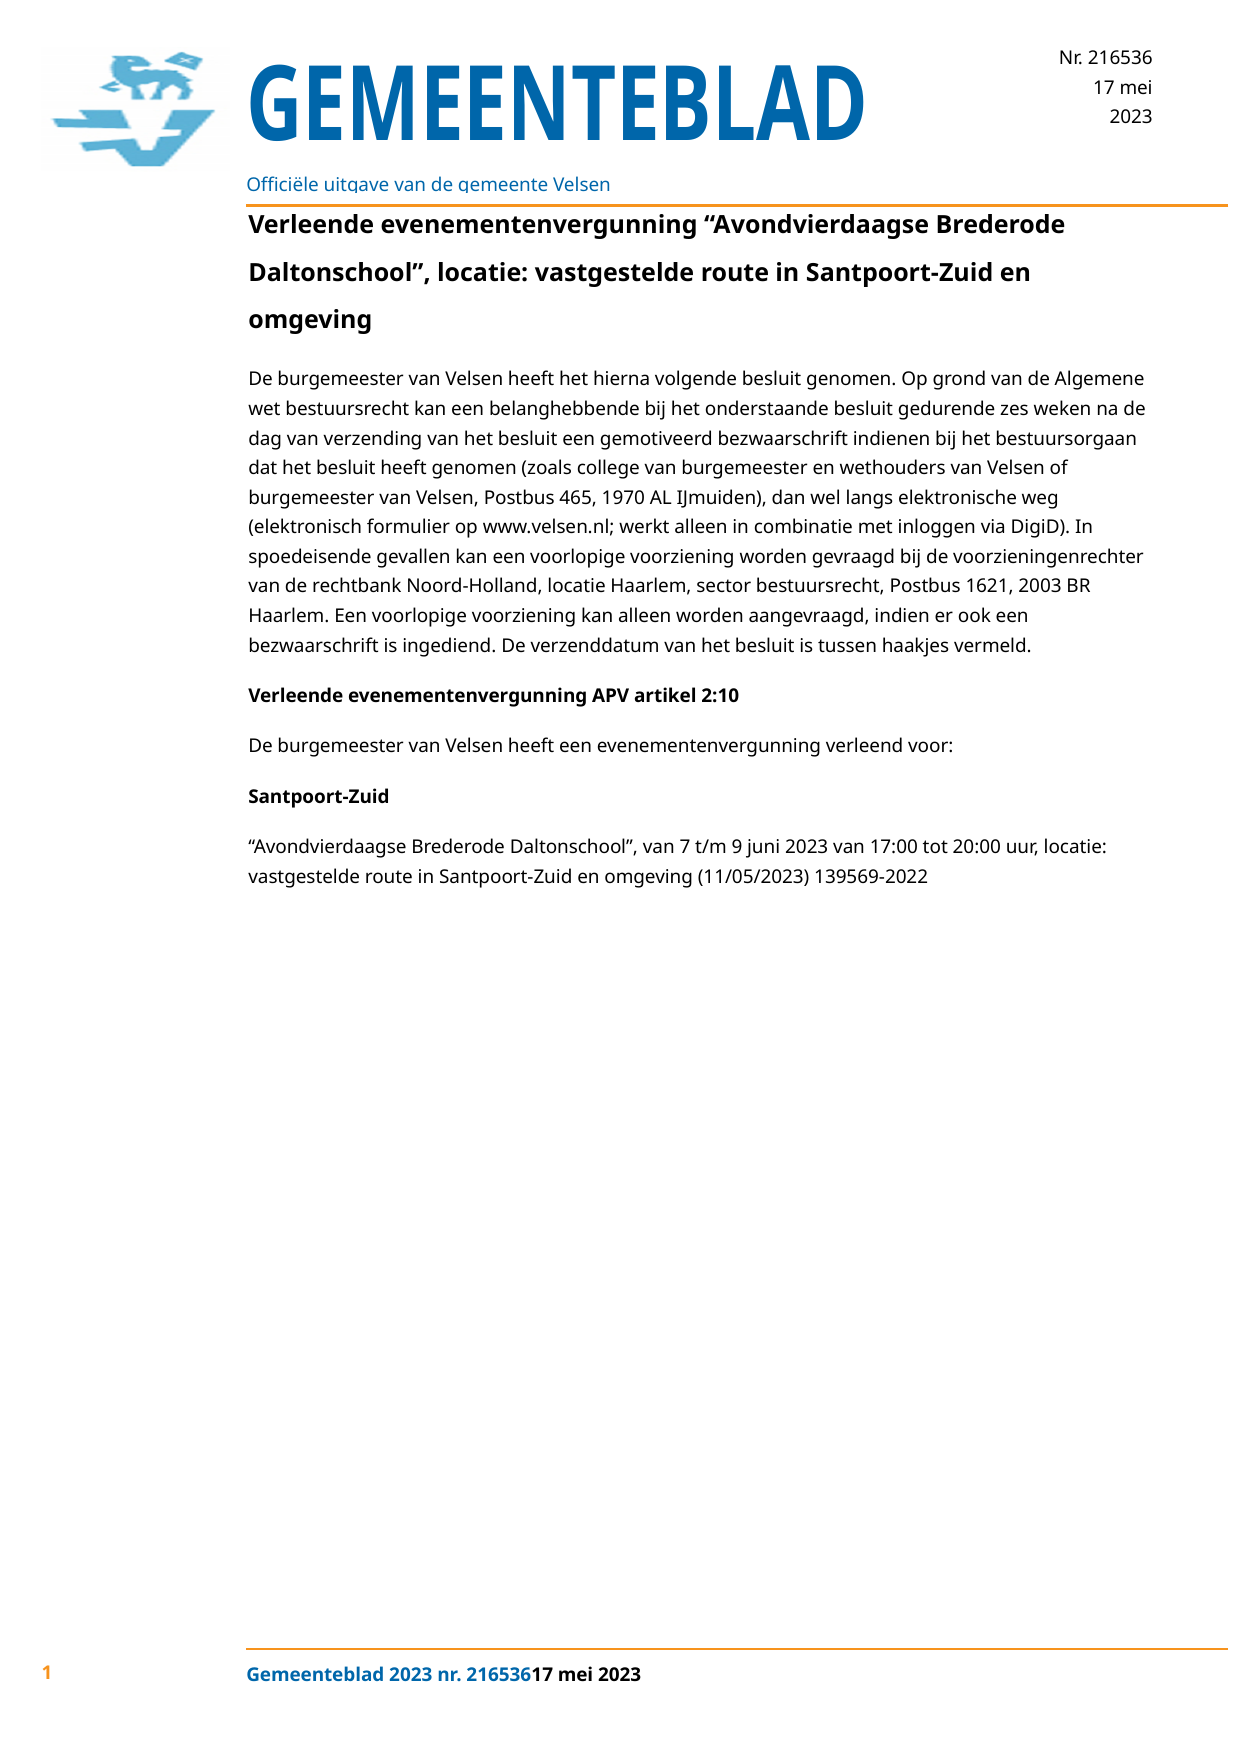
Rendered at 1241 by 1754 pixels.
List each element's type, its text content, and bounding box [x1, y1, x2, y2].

text De burgemeester van Velsen heeft het hierna volgende besluit genomen. Op grond van de Algemene wet bestuursrecht kan een belanghebbende bij het onderstaande besluit gedurende zes weken na de dag van verzending van het besluit een gemotiveerd bezwaarschrift indienen bij het bestuursorgaan dat het besluit heeft genomen (zoals college van burgemeester en wethouders van Velsen of burgemeester van Velsen, Postbus 465, 1970 AL IJmuiden), dan wel langs elektronische weg (elektronisch formulier op www.velsen.nl; werkt alleen in combinatie met inloggen via DigiD). In spoedeisende gevallen kan een voorlopige voorziening worden gevraagd bij de voorzieningenrechter van de rechtbank Noord-Holland, locatie Haarlem, sector bestuursrecht, Postbus 1621, 2003 BR Haarlem. Een voorlopige voorziening kan alleen worden aangevraagd, indien er ook een bezwaarschrift is ingediend. De verzenddatum van het besluit is tussen haakjes vermeld. [248, 366, 1152, 657]
text “Avondvierdaagse Brederode Daltonschool”, van 7 t/m 9 juni 2023 van 17:00 tot 20:00 uur, locatie: vastgestelde route in Santpoort-Zuid en omgeving (11/05/2023) 139569-2022 [248, 833, 1152, 889]
text Verleende evenementenvergunning APV artikel 2:10 [248, 682, 1152, 708]
text Verleende evenementenvergunning “Avondvierdaagse Brederode Daltonschool”, locatie: vastgestelde route in Santpoort-Zuid en omgeving [248, 207, 1152, 336]
text Santpoort-Zuid [248, 783, 1152, 809]
picture [41, 47, 231, 172]
text De burgemeester van Velsen heeft een evenementenvergunning verleend voor: [248, 733, 1152, 758]
